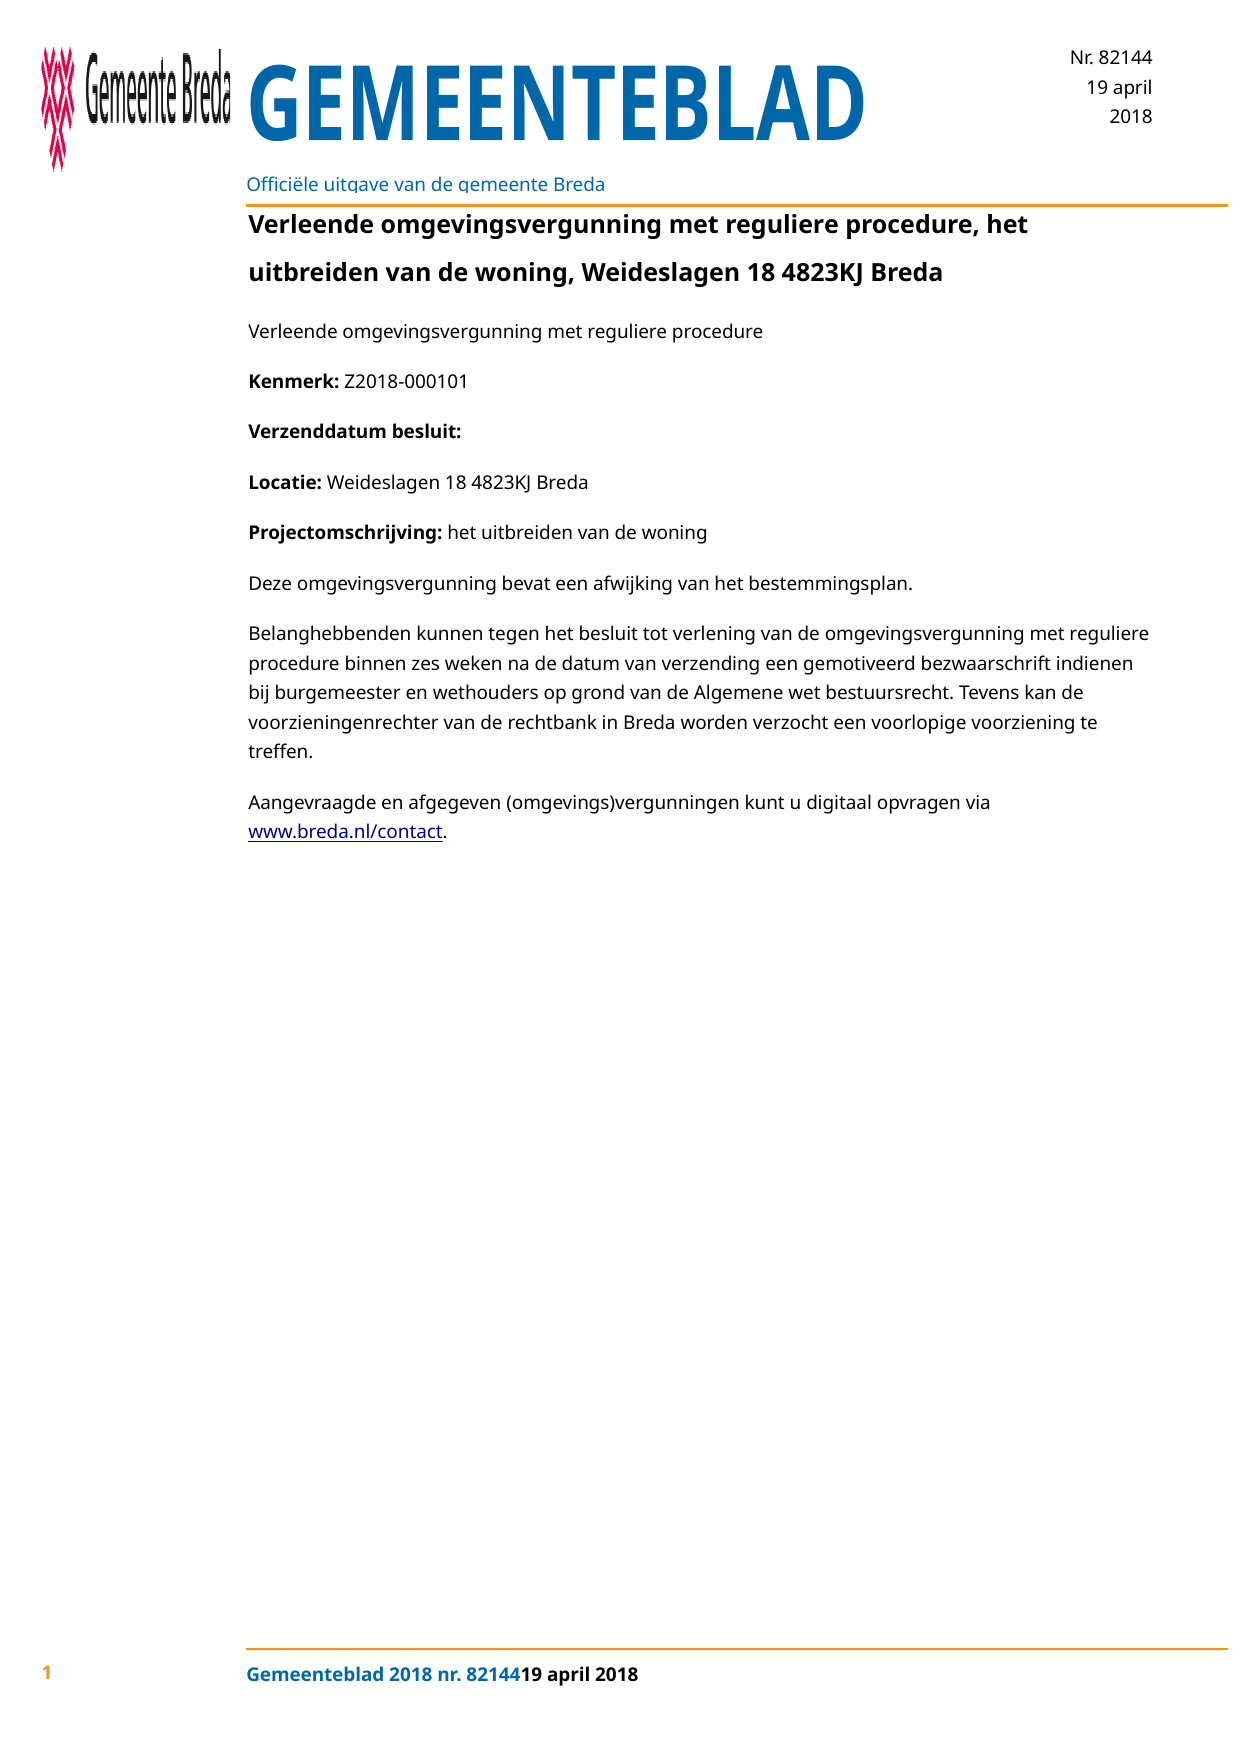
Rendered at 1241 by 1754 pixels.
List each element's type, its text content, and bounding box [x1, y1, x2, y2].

text Verzenddatum besluit: [248, 419, 1152, 444]
text Verleende omgevingsvergunning met reguliere procedure, het uitbreiden van de woning, Weideslagen 18 4823KJ Breda [248, 207, 1152, 288]
picture [41, 47, 231, 172]
text Belanghebbenden kunnen tegen het besluit tot verlening van de omgevingsvergunning met reguliere procedure binnen zes weken na de datum van verzending een gemotiveerd bezwaarschrift indienen bij burgemeester en wethouders op grond van de Algemene wet bestuursrecht. Tevens kan de voorzieningenrechter van de rechtbank in Breda worden verzocht een voorlopige voorziening te treffen. [248, 620, 1152, 764]
text Verleende omgevingsvergunning met reguliere procedure [248, 318, 1152, 344]
text Deze omgevingsvergunning bevat een afwijking van het bestemmingsplan. [248, 570, 1152, 596]
text Locatie: Weideslagen 18 4823KJ Breda [248, 469, 1152, 495]
text Aangevraagde en afgegeven (omgevings)vergunningen kunt u digitaal opvragen via www.breda.nl/contact. [248, 789, 1152, 844]
text Kenmerk: Z2018-000101 [248, 368, 1152, 394]
text Projectomschrijving: het uitbreiden van de woning [248, 519, 1152, 545]
